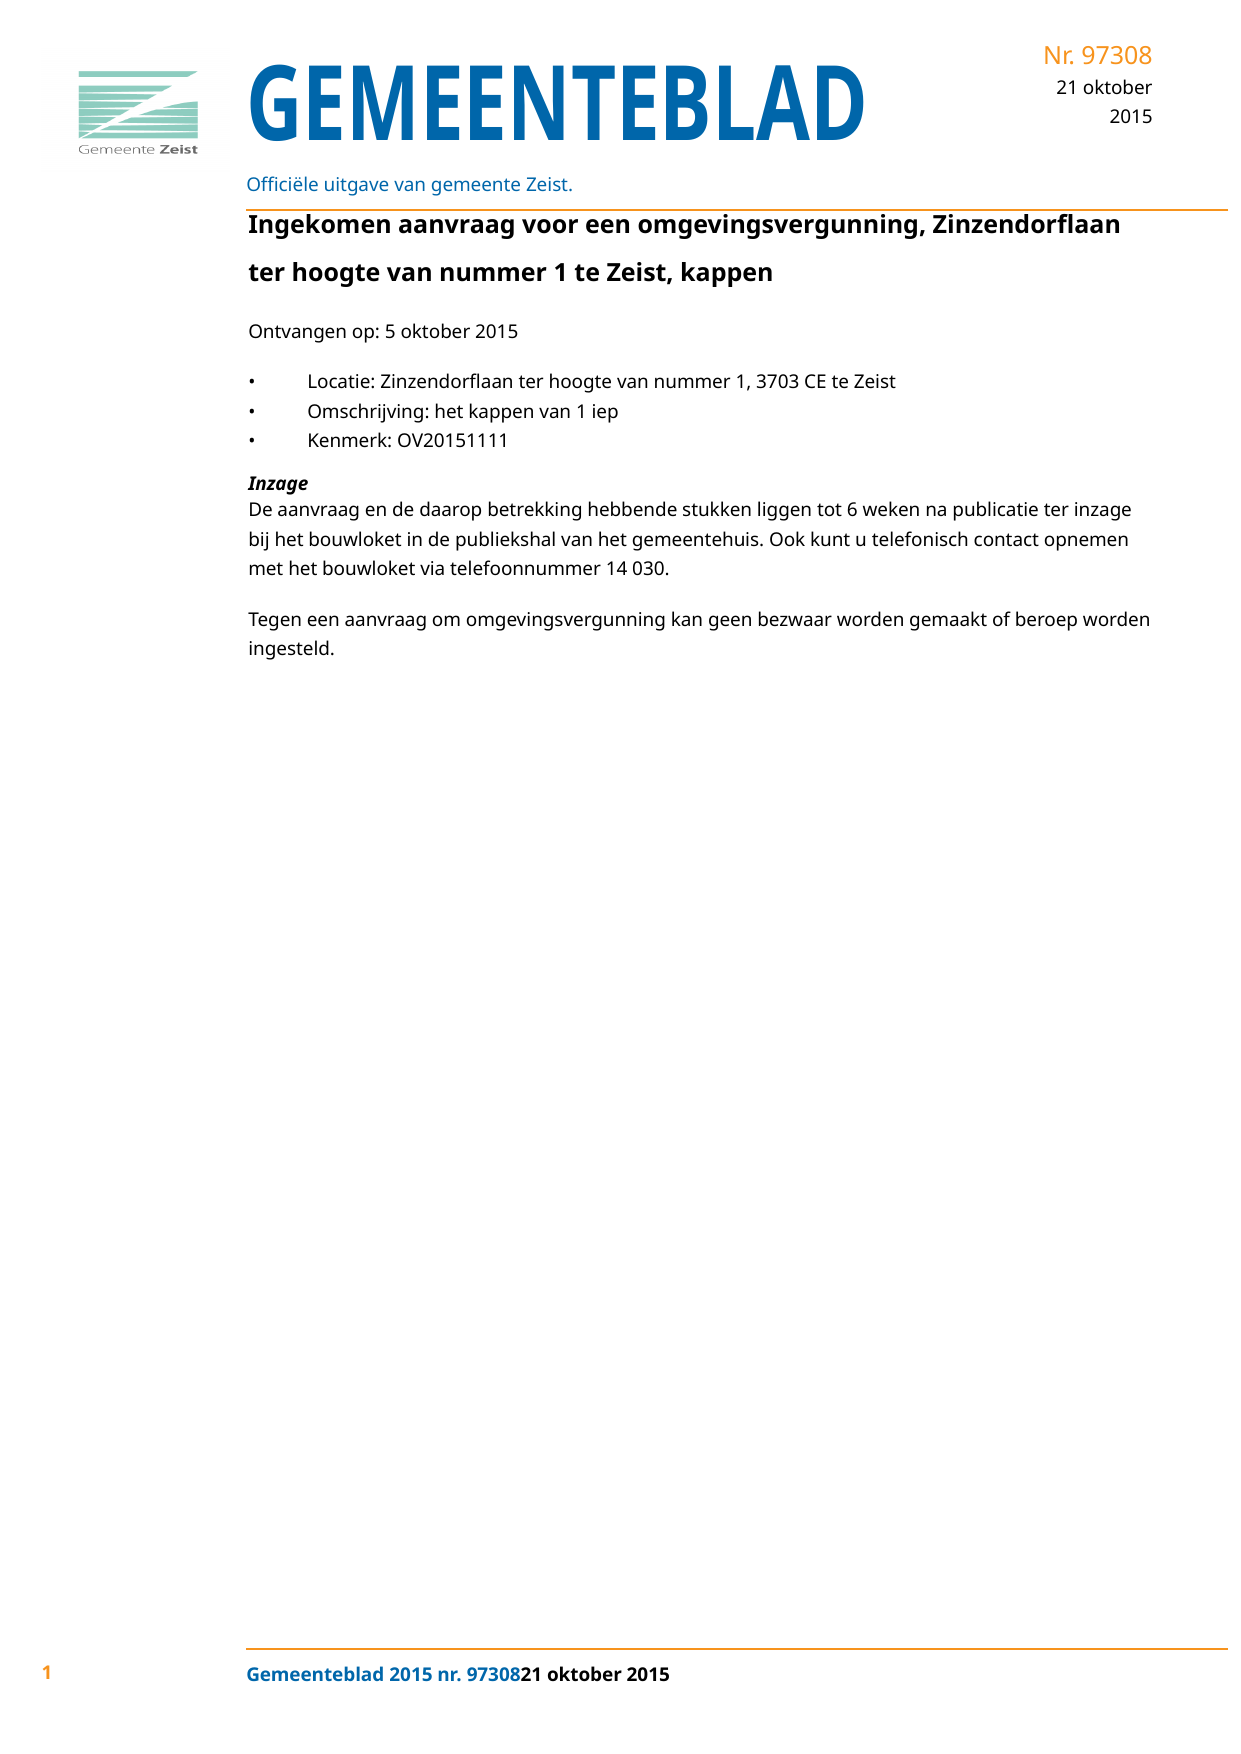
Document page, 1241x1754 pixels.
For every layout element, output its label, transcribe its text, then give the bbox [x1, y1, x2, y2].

picture [41, 47, 231, 172]
list Omschrijving: het kappen van 1 iep [248, 398, 1152, 424]
list Locatie: Zinzendorflaan ter hoogte van nummer 1, 3703 CE te Zeist [248, 368, 1152, 394]
text Ontvangen op: 5 oktober 2015 [248, 318, 1152, 344]
text Tegen een aanvraag om omgevingsvergunning kan geen bezwaar worden gemaakt of beroep worden ingesteld. [248, 606, 1152, 661]
text Ingekomen aanvraag voor een omgevingsvergunning, Zinzendorflaan ter hoogte van nummer 1 te Zeist, kappen [248, 211, 1152, 288]
list Kenmerk: OV20151111 [248, 427, 1152, 453]
text Inzage [248, 471, 1152, 496]
text De aanvraag en de daarop betrekking hebbende stukken liggen tot 6 weken na publicatie ter inzage bij het bouwloket in de publiekshal van het gemeentehuis. Ook kunt u telefonisch contact opnemen met het bouwloket via telefoonnummer 14 030. [248, 496, 1152, 581]
